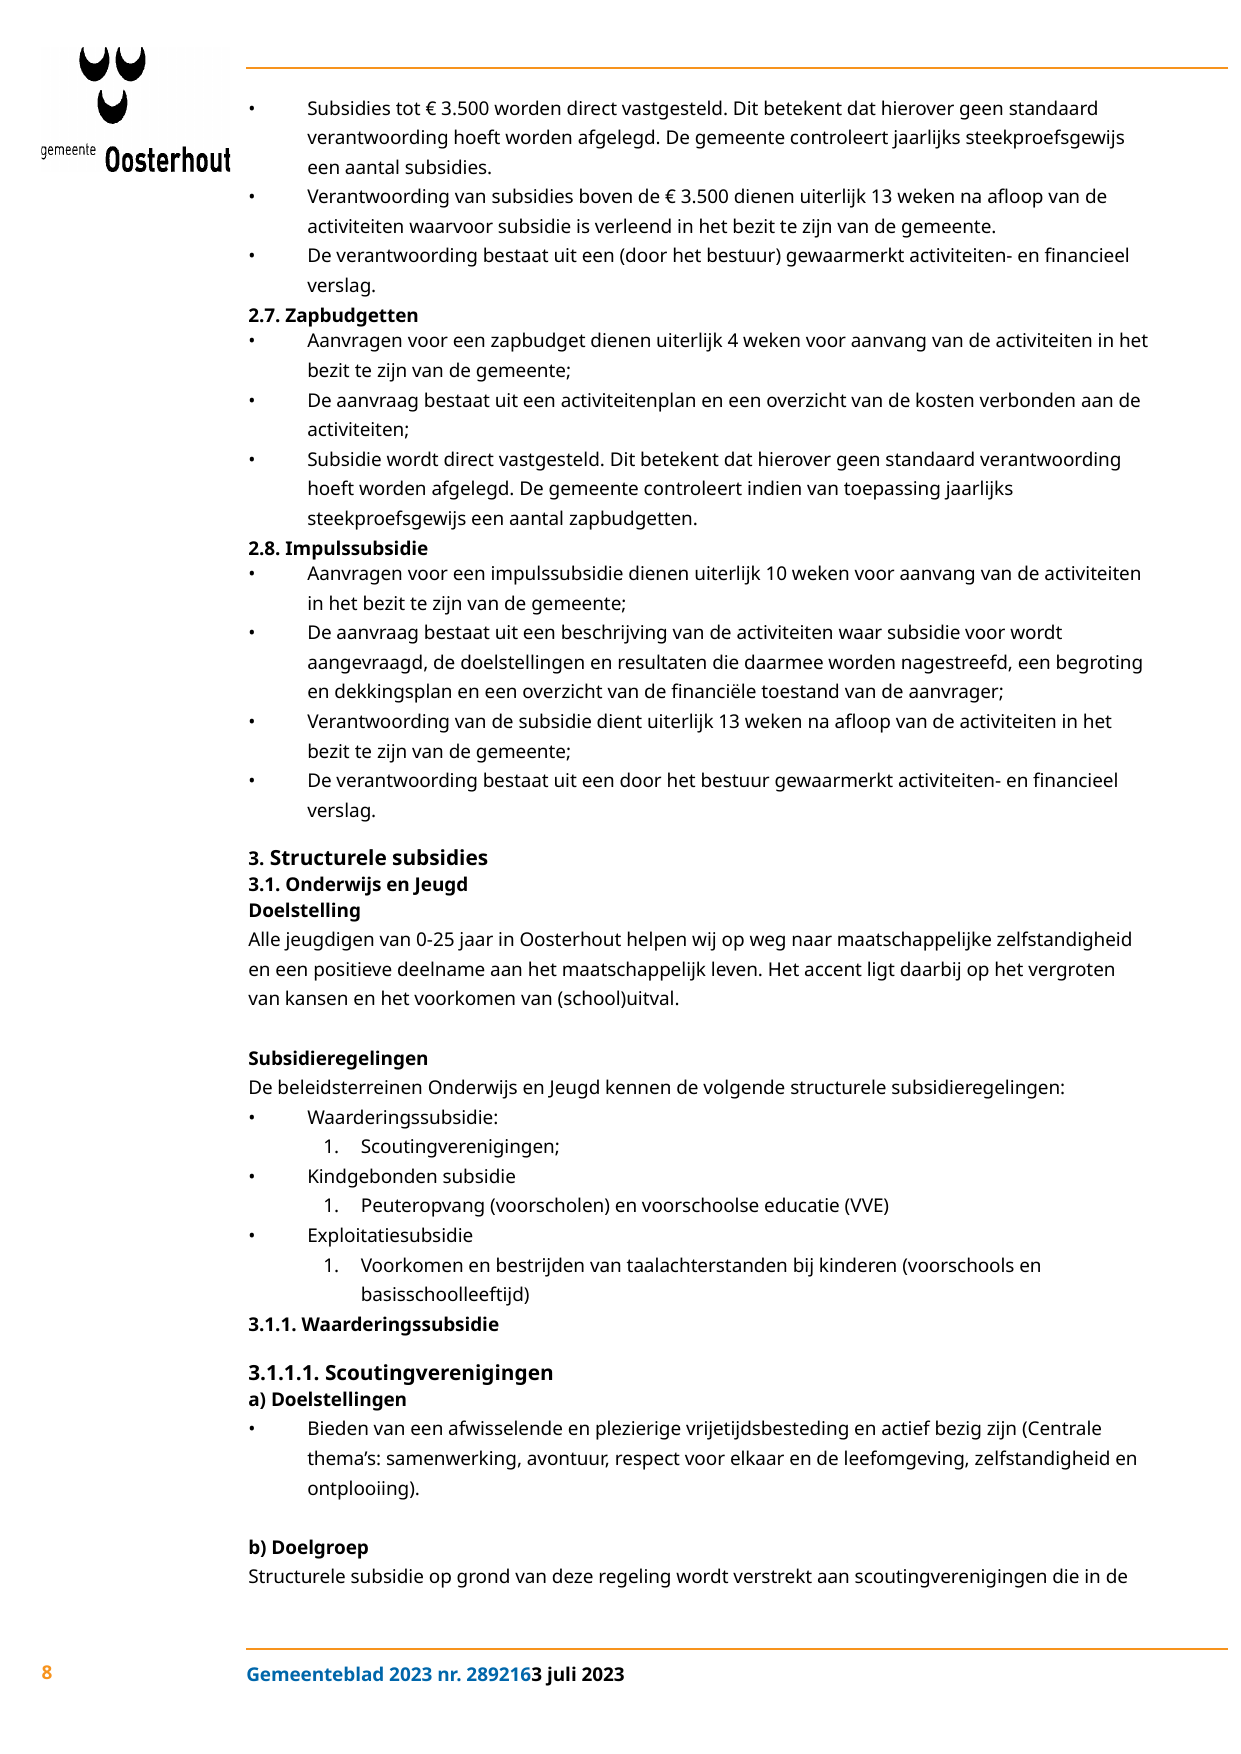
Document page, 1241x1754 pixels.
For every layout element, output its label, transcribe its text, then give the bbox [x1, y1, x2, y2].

list De verantwoording bestaat uit een door het bestuur gewaarmerkt activiteiten- en financieel verslag. [248, 767, 1152, 823]
text Structurele subsidie op grond van deze regeling wordt verstrekt aan scoutingverenigingen die in de [248, 1563, 1152, 1589]
text De beleidsterreinen Onderwijs en Jeugd kennen de volgende structurele subsidieregelingen: [248, 1074, 1152, 1100]
text 3.1.1. Waarderingssubsidie [248, 1311, 1152, 1337]
list Aanvragen voor een zapbudget dienen uiterlijk 4 weken voor aanvang van de activiteiten in het bezit te zijn van de gemeente; [248, 328, 1152, 383]
list Kindgebonden subsidie [248, 1163, 1152, 1189]
picture [41, 47, 231, 172]
list Peuteropvang (voorscholen) en voorschoolse educatie (VVE) [323, 1193, 1152, 1218]
list Waarderingssubsidie: [248, 1104, 1152, 1130]
list Verantwoording van subsidies boven de € 3.500 dienen uiterlijk 13 weken na afloop van de activiteiten waarvoor subsidie is verleend in het bezit te zijn van de gemeente. [248, 183, 1152, 239]
text b) Doelgroep [248, 1534, 1152, 1560]
list Exploitatiesubsidie [248, 1222, 1152, 1248]
list Aanvragen voor een impulssubsidie dienen uiterlijk 10 weken voor aanvang van de activiteiten in het bezit te zijn van de gemeente; [248, 560, 1152, 616]
list De verantwoording bestaat uit een (door het bestuur) gewaarmerkt activiteiten- en financieel verslag. [248, 243, 1152, 298]
list Verantwoording van de subsidie dient uiterlijk 13 weken na afloop van de activiteiten in het bezit te zijn van de gemeente; [248, 708, 1152, 764]
text 3.1.1.1. Scoutingverenigingen [248, 1358, 1152, 1386]
text 2.8. Impulssubsidie [248, 535, 1152, 560]
list Subsidies tot € 3.500 worden direct vastgesteld. Dit betekent dat hierover geen standaard verantwoording hoeft worden afgelegd. De gemeente controleert jaarlijks steekproefsgewijs een aantal subsidies. [248, 95, 1152, 180]
text a) Doelstellingen [248, 1386, 1152, 1412]
list Bieden van een afwisselende en plezierige vrijetijdsbesteding en actief bezig zijn (Centrale thema’s: samenwerking, avontuur, respect voor elkaar en de leefomgeving, zelfstandigheid en ontplooiing). [248, 1416, 1152, 1501]
text 2.7. Zapbudgetten [248, 302, 1152, 328]
text 3.1. Onderwijs en Jeugd [248, 871, 1152, 897]
list Scoutingverenigingen; [323, 1133, 1152, 1159]
text Alle jeugdigen van 0-25 jaar in Oosterhout helpen wij op weg naar maatschappelijke zelfstandigheid en een positieve deelname aan het maatschappelijk leven. Het accent ligt daarbij op het vergroten van kansen en het voorkomen van (school)uitval. [248, 926, 1152, 1011]
text Subsidieregelingen [248, 1045, 1152, 1071]
list Subsidie wordt direct vastgesteld. Dit betekent dat hierover geen standaard verantwoording hoeft worden afgelegd. De gemeente controleert indien van toepassing jaarlijks steekproefsgewijs een aantal zapbudgetten. [248, 446, 1152, 531]
text Doelstelling [248, 897, 1152, 923]
list De aanvraag bestaat uit een activiteitenplan en een overzicht van de kosten verbonden aan de activiteiten; [248, 387, 1152, 442]
list Voorkomen en bestrijden van taalachterstanden bij kinderen (voorschools en basisschoolleeftijd) [323, 1252, 1152, 1307]
list De aanvraag bestaat uit een beschrijving van de activiteiten waar subsidie voor wordt aangevraagd, de doelstellingen en resultaten die daarmee worden nagestreefd, een begroting en dekkingsplan en een overzicht van de financiële toestand van de aanvrager; [248, 619, 1152, 704]
text 3. Structurele subsidies [248, 843, 1152, 871]
